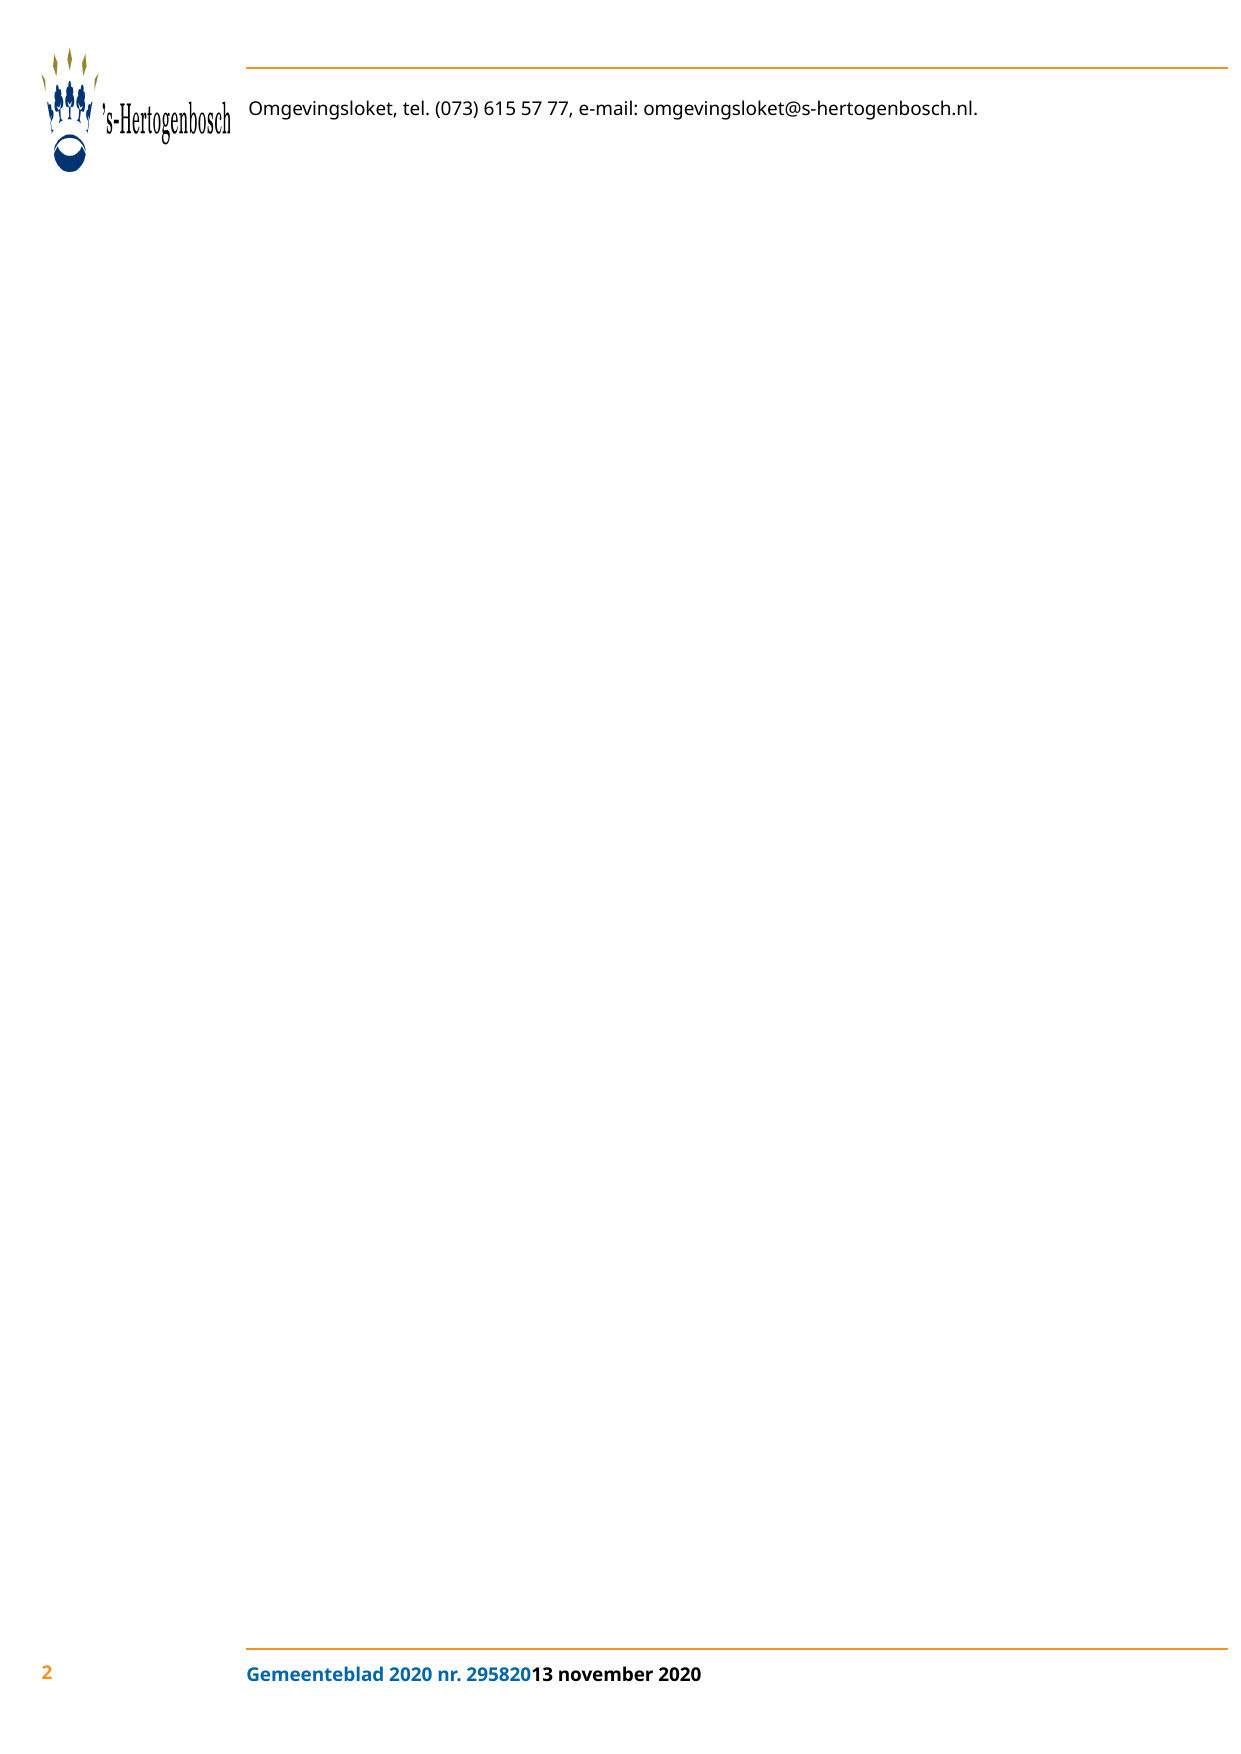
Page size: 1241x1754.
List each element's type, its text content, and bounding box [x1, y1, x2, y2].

text Omgevingsloket, tel. (073) 615 57 77, e-mail: omgevingsloket@s-hertogenbosch.nl. [248, 95, 1152, 121]
picture [41, 47, 231, 172]
